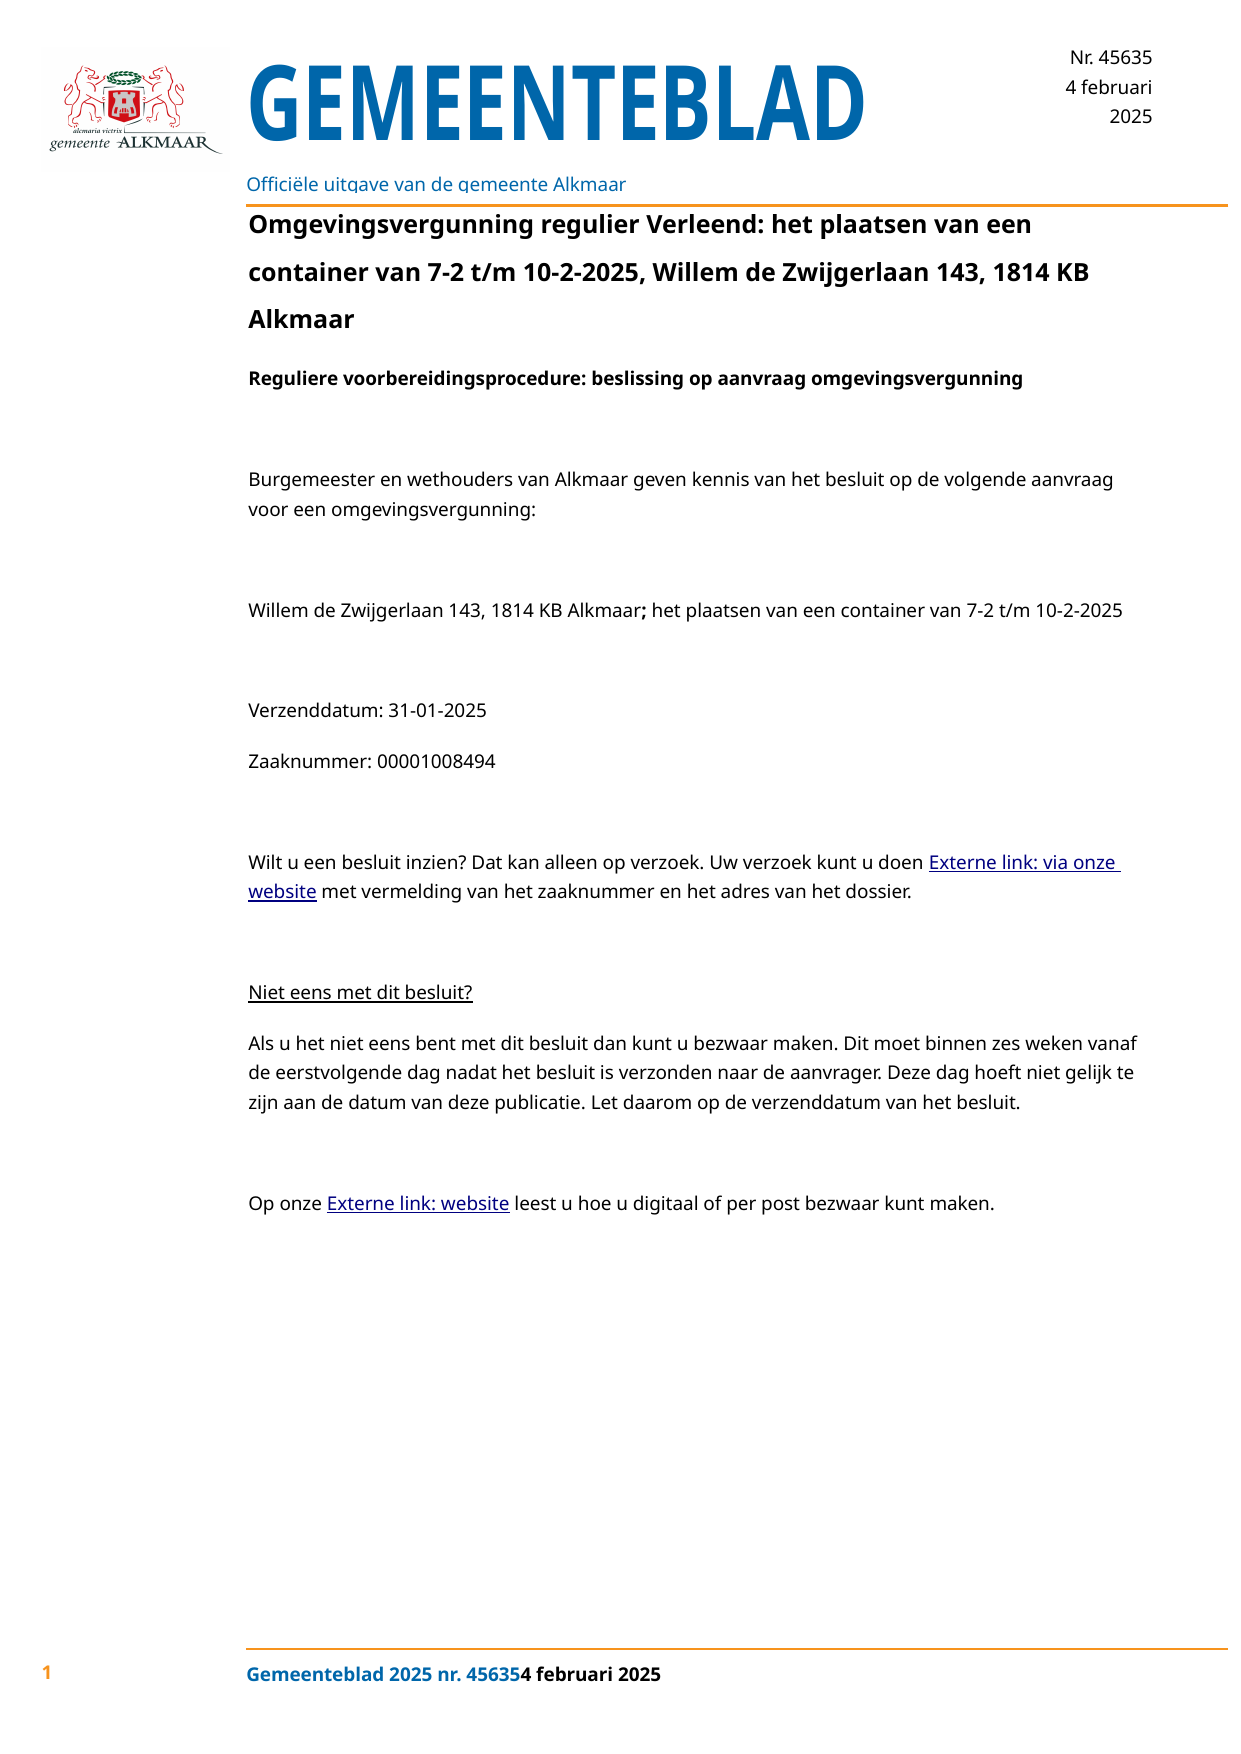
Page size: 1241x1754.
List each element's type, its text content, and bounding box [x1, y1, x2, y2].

text Op onze Externe link: website leest u hoe u digitaal of per post bezwaar kunt maken. [248, 1190, 1152, 1215]
text Verzenddatum: 31-01-2025 [248, 698, 1152, 723]
text Omgevingsvergunning regulier Verleend: het plaatsen van een container van 7-2 t/m 10-2-2025, Willem de Zwijgerlaan 143, 1814 KB Alkmaar [248, 207, 1152, 336]
picture [41, 47, 231, 172]
text Willem de Zwijgerlaan 143, 1814 KB Alkmaar; het plaatsen van een container van 7-2 t/m 10-2-2025 [248, 597, 1152, 622]
text Niet eens met dit besluit? [248, 979, 1152, 1005]
text Reguliere voorbereidingsprocedure: beslissing op aanvraag omgevingsvergunning [248, 366, 1152, 391]
text Zaaknummer: 00001008494 [248, 748, 1152, 774]
text Als u het niet eens bent met dit besluit dan kunt u bezwaar maken. Dit moet binnen zes weken vanaf de eerstvolgende dag nadat het besluit is verzonden naar de aanvrager. Deze dag hoeft niet gelijk te zijn aan de datum van deze publicatie. Let daarom op de verzenddatum van het besluit. [248, 1030, 1152, 1114]
text Burgemeester en wethouders van Alkmaar geven kennis van het besluit op de volgende aanvraag voor een omgevingsvergunning: [248, 466, 1152, 522]
text Wilt u een besluit inzien? Dat kan alleen op verzoek. Uw verzoek kunt u doen Externe link: via onze website met vermelding van het zaaknummer en het adres van het dossier. [248, 849, 1152, 904]
